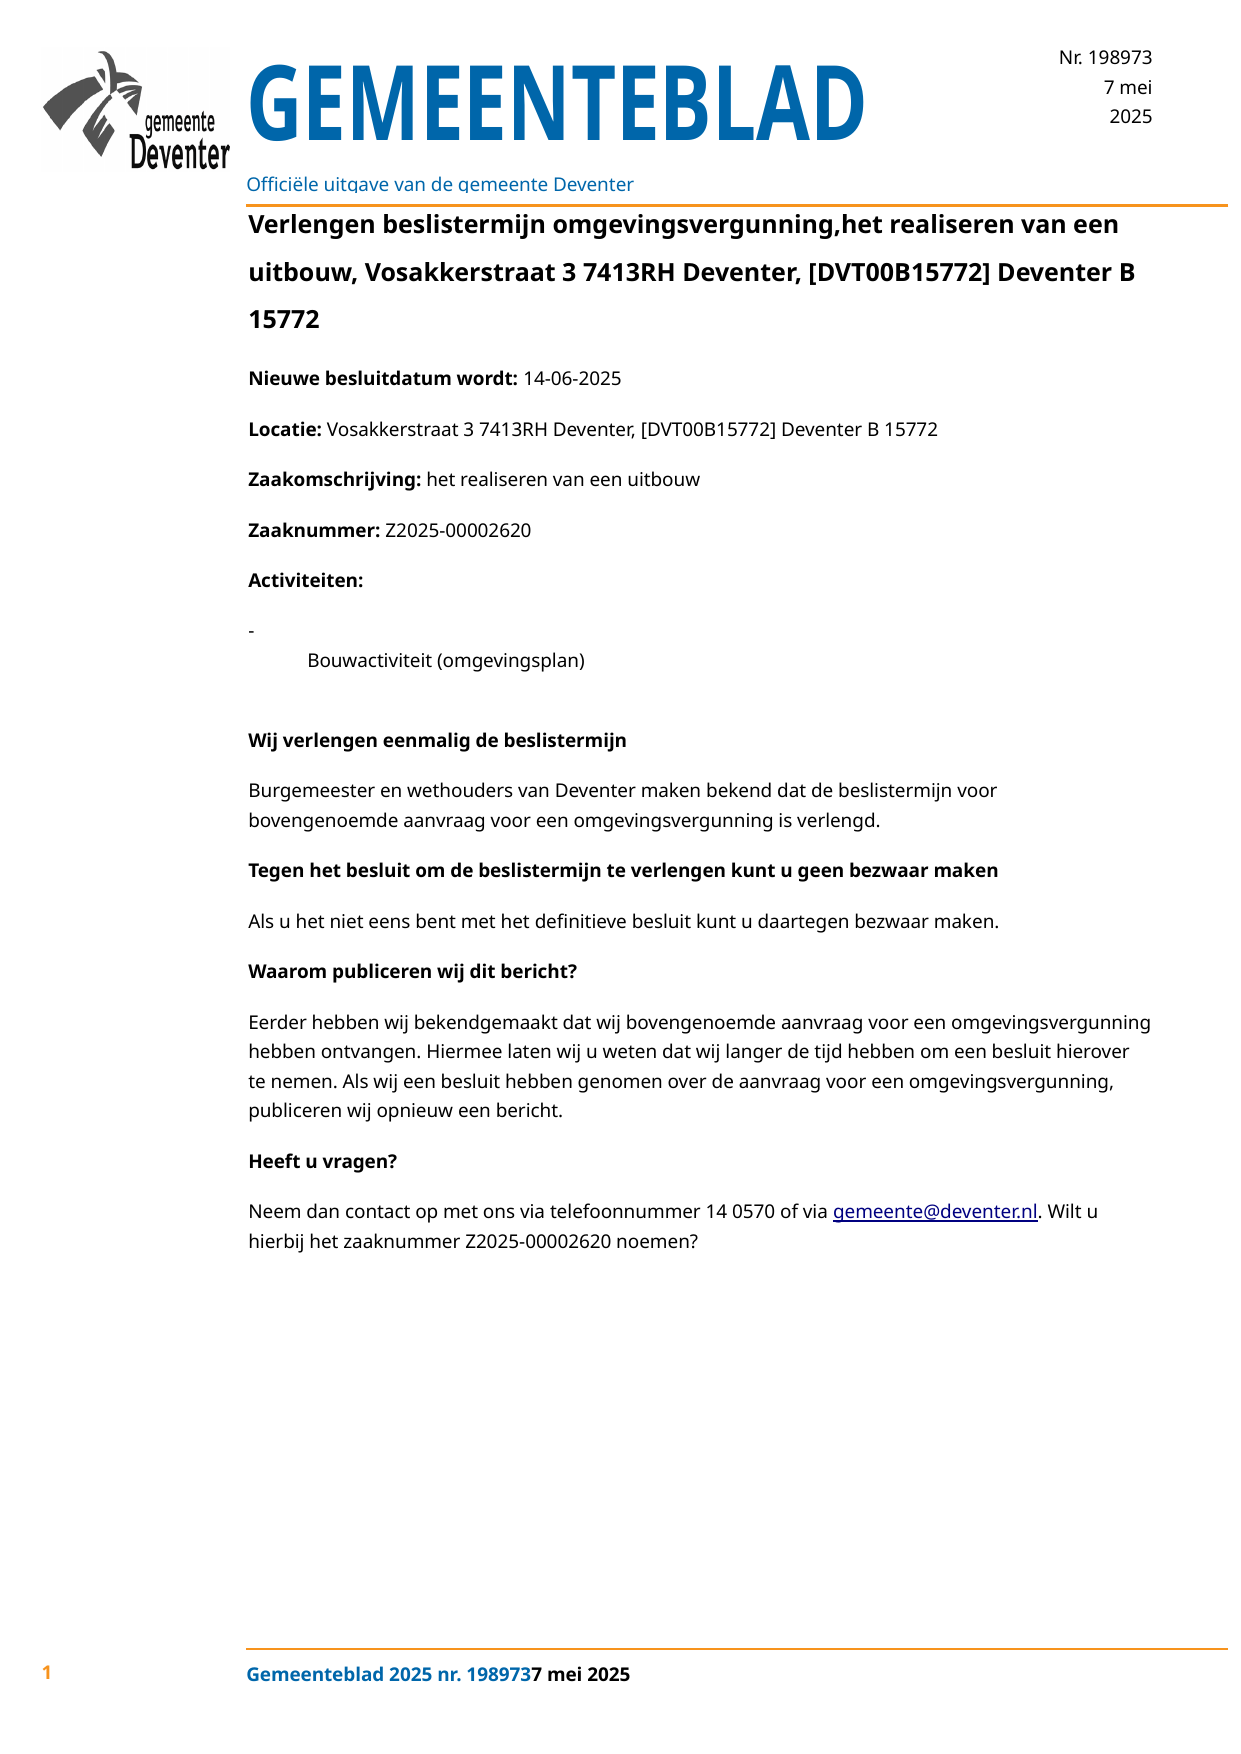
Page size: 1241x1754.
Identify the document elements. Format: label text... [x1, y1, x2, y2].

text Burgemeester en wethouders van Deventer maken bekend dat de beslistermijn voor bovengenoemde aanvraag voor een omgevingsvergunning is verlengd. [248, 778, 1152, 833]
text Wij verlengen eenmalig de beslistermijn [248, 727, 1152, 753]
text Waarom publiceren wij dit bericht? [248, 958, 1152, 984]
text Locatie: Vosakkerstraat 3 7413RH Deventer, [DVT00B15772] Deventer B 15772 [248, 416, 1152, 442]
text Als u het niet eens bent met het definitieve besluit kunt u daartegen bezwaar maken. [248, 908, 1152, 934]
text Zaaknummer: Z2025-00002620 [248, 517, 1152, 542]
text Verlengen beslistermijn omgevingsvergunning,het realiseren van een uitbouw, Vosakkerstraat 3 7413RH Deventer, [DVT00B15772] Deventer B 15772 [248, 207, 1152, 336]
text Tegen het besluit om de beslistermijn te verlengen kunt u geen bezwaar maken [248, 858, 1152, 883]
text Nieuwe besluitdatum wordt: 14-06-2025 [248, 366, 1152, 391]
text Eerder hebben wij bekendgemaakt dat wij bovengenoemde aanvraag voor een omgevingsvergunning hebben ontvangen. Hiermee laten wij u weten dat wij langer de tijd hebben om een besluit hierover te nemen. Als wij een besluit hebben genomen over de aanvraag voor een omgevingsvergunning, publiceren wij opnieuw een bericht. [248, 1009, 1152, 1123]
text Zaakomschrijving: het realiseren van een uitbouw [248, 466, 1152, 492]
text Neem dan contact op met ons via telefoonnummer 14 0570 of via gemeente@deventer.nl. Wilt u hierbij het zaaknummer Z2025-00002620 noemen? [248, 1198, 1152, 1254]
list Bouwactiviteit (omgevingsplan) [248, 647, 1152, 673]
text Heeft u vragen? [248, 1148, 1152, 1174]
picture [41, 47, 231, 172]
text Activiteiten: [248, 567, 1152, 593]
